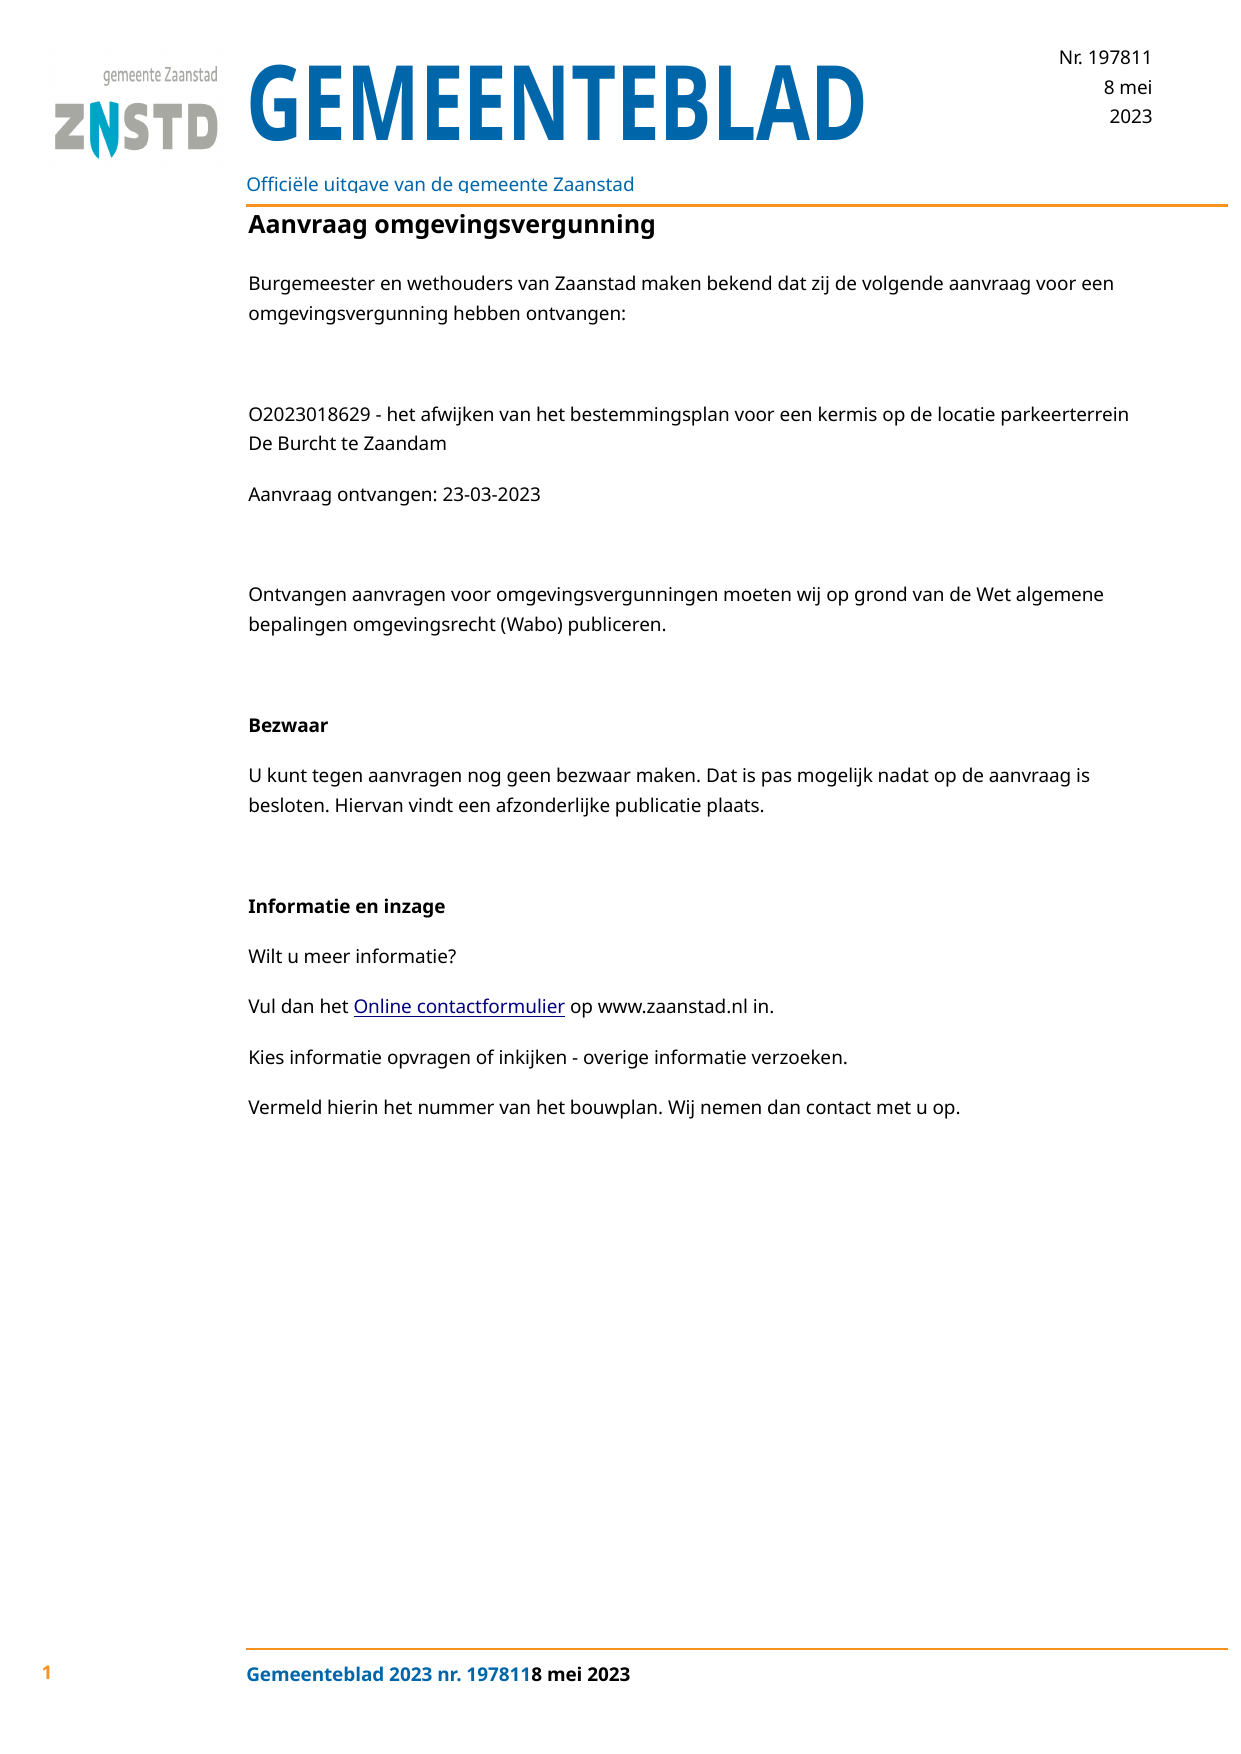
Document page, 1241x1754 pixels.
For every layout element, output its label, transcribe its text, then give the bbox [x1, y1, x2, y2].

text O2023018629 - het afwijken van het bestemmingsplan voor een kermis op de locatie parkeerterrein De Burcht te Zaandam [248, 401, 1152, 456]
text Informatie en inzage [248, 893, 1152, 918]
text Vul dan het Online contactformulier op www.zaanstad.nl in. [248, 994, 1152, 1019]
text Bezwaar [248, 712, 1152, 738]
text Wilt u meer informatie? [248, 943, 1152, 969]
text U kunt tegen aanvragen nog geen bezwaar maken. Dat is pas mogelijk nadat op de aanvraag is besloten. Hiervan vindt een afzonderlijke publicatie plaats. [248, 762, 1152, 818]
text Ontvangen aanvragen voor omgevingsvergunningen moeten wij op grond van de Wet algemene bepalingen omgevingsrecht (Wabo) publiceren. [248, 582, 1152, 637]
text Aanvraag omgevingsvergunning [248, 207, 1152, 241]
picture [41, 47, 231, 172]
text Burgemeester en wethouders van Zaanstad maken bekend dat zij de volgende aanvraag voor een omgevingsvergunning hebben ontvangen: [248, 270, 1152, 326]
text Kies informatie opvragen of inkijken - overige informatie verzoeken. [248, 1044, 1152, 1070]
text Aanvraag ontvangen: 23-03-2023 [248, 481, 1152, 506]
text Vermeld hierin het nummer van het bouwplan. Wij nemen dan contact met u op. [248, 1094, 1152, 1120]
